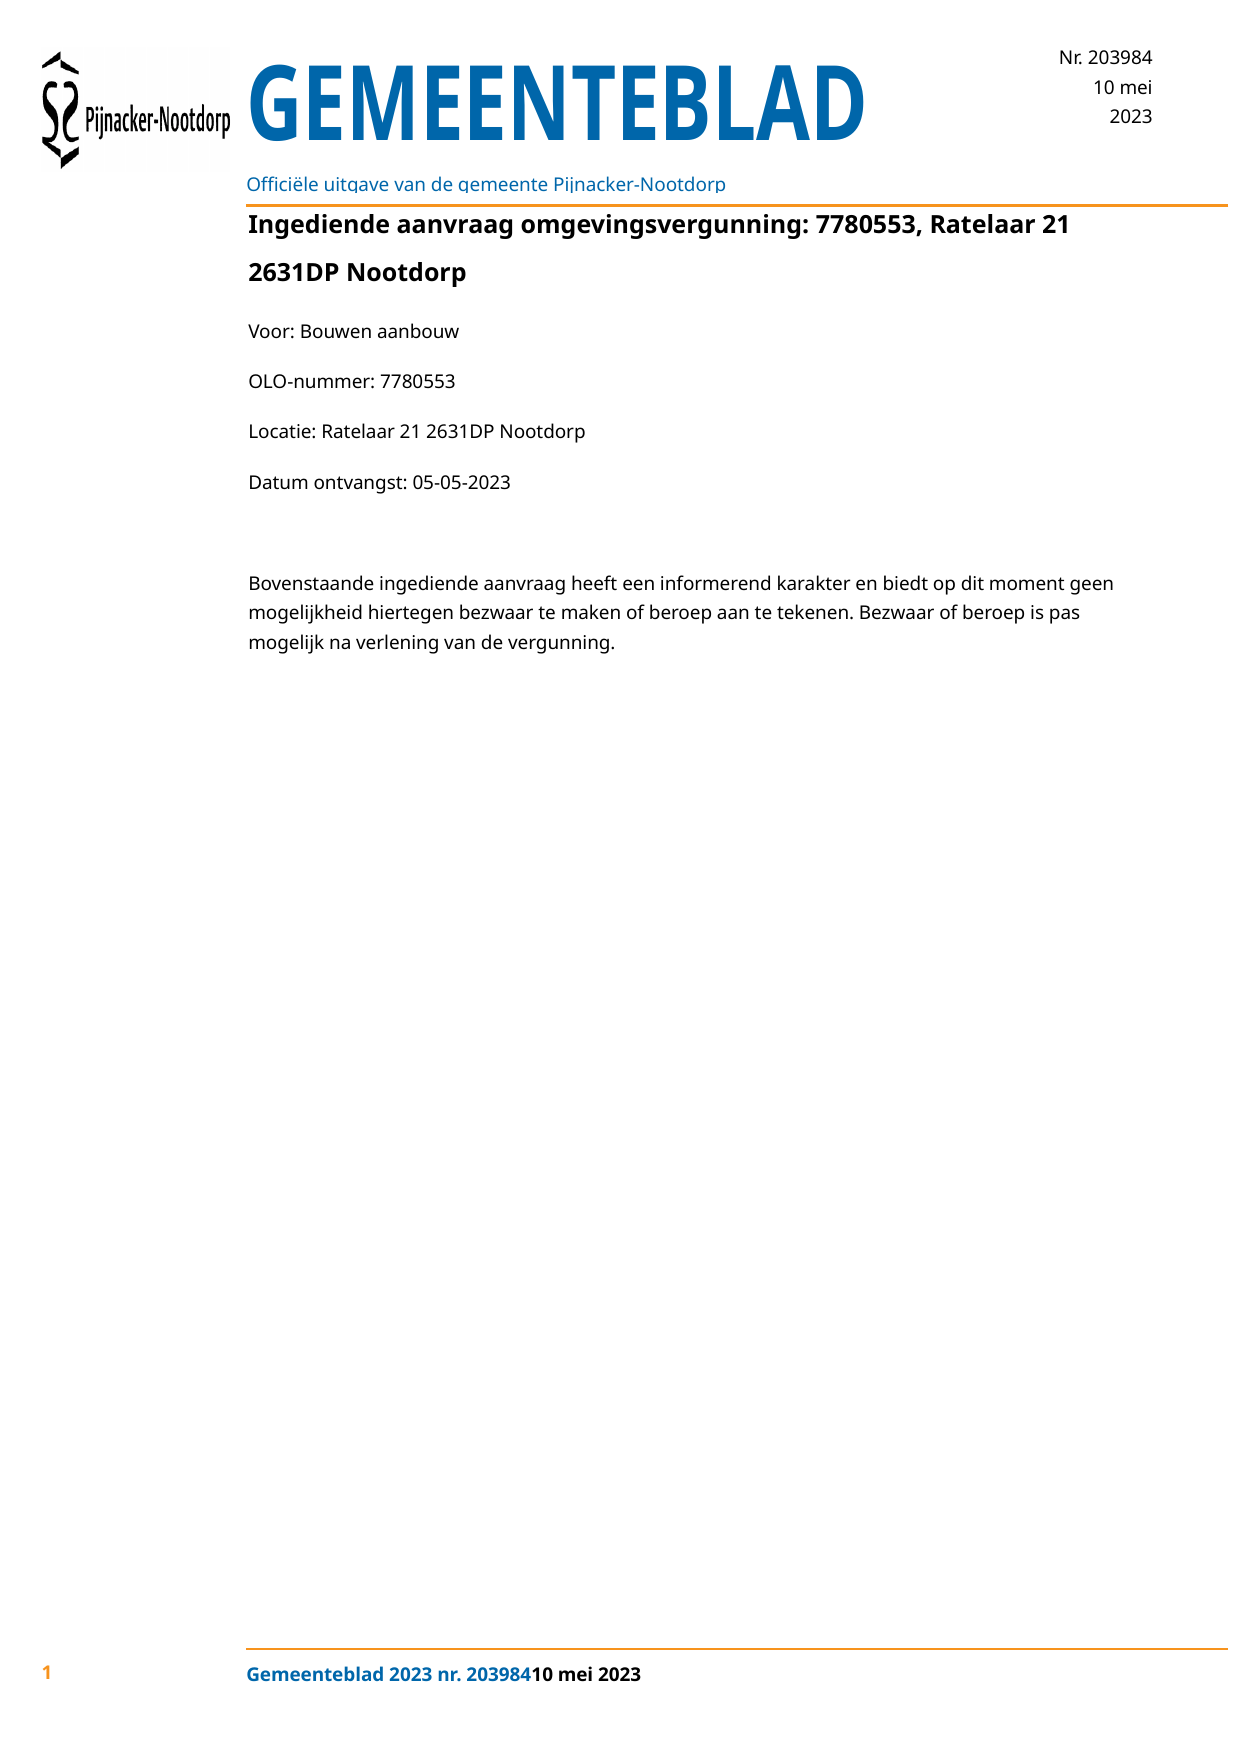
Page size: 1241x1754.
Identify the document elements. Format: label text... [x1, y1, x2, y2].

picture [41, 47, 231, 172]
text Voor: Bouwen aanbouw [248, 318, 1152, 344]
text Locatie: Ratelaar 21 2631DP Nootdorp [248, 419, 1152, 444]
text Ingediende aanvraag omgevingsvergunning: 7780553, Ratelaar 21 2631DP Nootdorp [248, 207, 1152, 288]
text OLO-nummer: 7780553 [248, 368, 1152, 394]
text Bovenstaande ingediende aanvraag heeft een informerend karakter en biedt op dit moment geen mogelijkheid hiertegen bezwaar te maken of beroep aan te tekenen. Bezwaar of beroep is pas mogelijk na verlening van de vergunning. [248, 570, 1152, 655]
text Datum ontvangst: 05-05-2023 [248, 469, 1152, 495]
